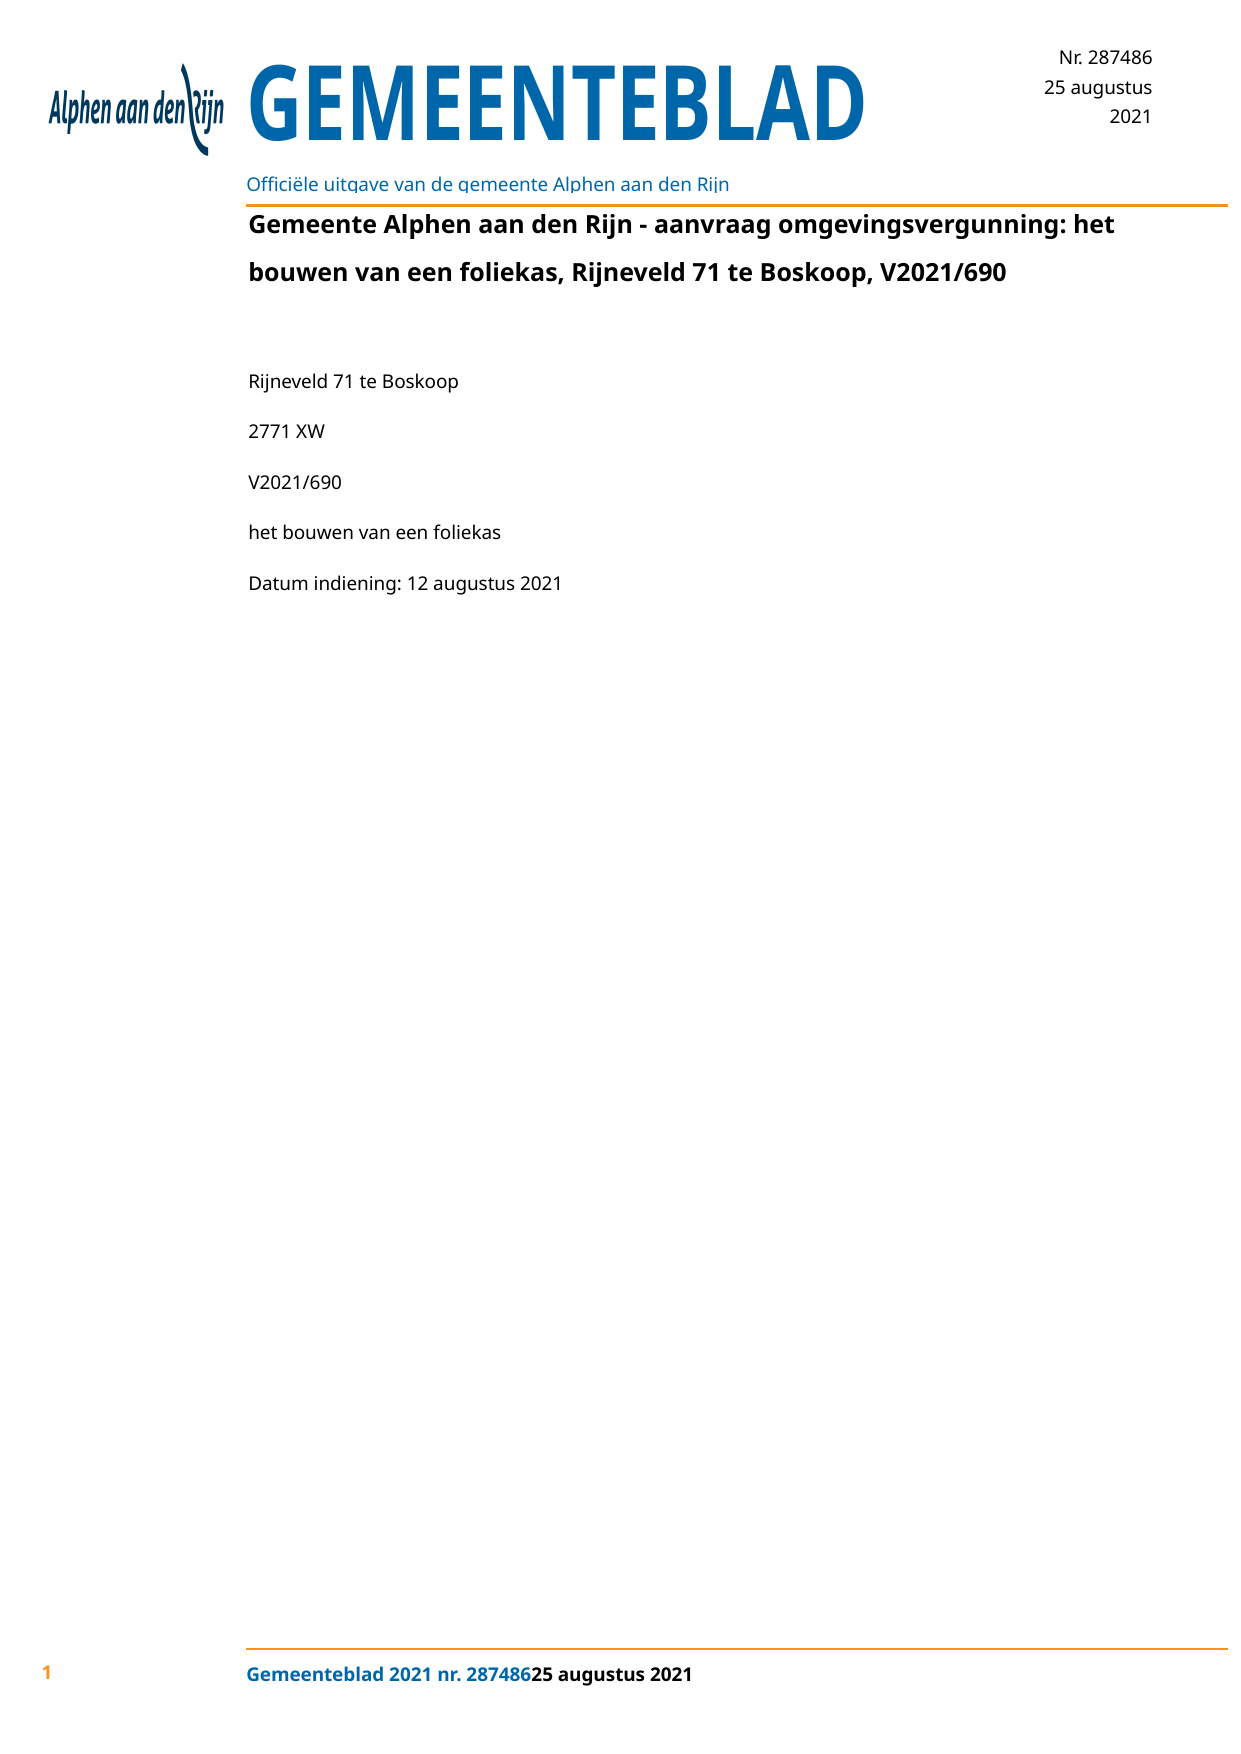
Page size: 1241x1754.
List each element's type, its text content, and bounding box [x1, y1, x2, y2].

picture [41, 47, 231, 172]
text Rijneveld 71 te Boskoop [248, 368, 1152, 394]
text het bouwen van een foliekas [248, 519, 1152, 545]
text V2021/690 [248, 469, 1152, 495]
text Gemeente Alphen aan den Rijn - aanvraag omgevingsvergunning: het bouwen van een foliekas, Rijneveld 71 te Boskoop, V2021/690 [248, 207, 1152, 288]
text 2771 XW [248, 419, 1152, 444]
text Datum indiening: 12 augustus 2021 [248, 570, 1152, 596]
